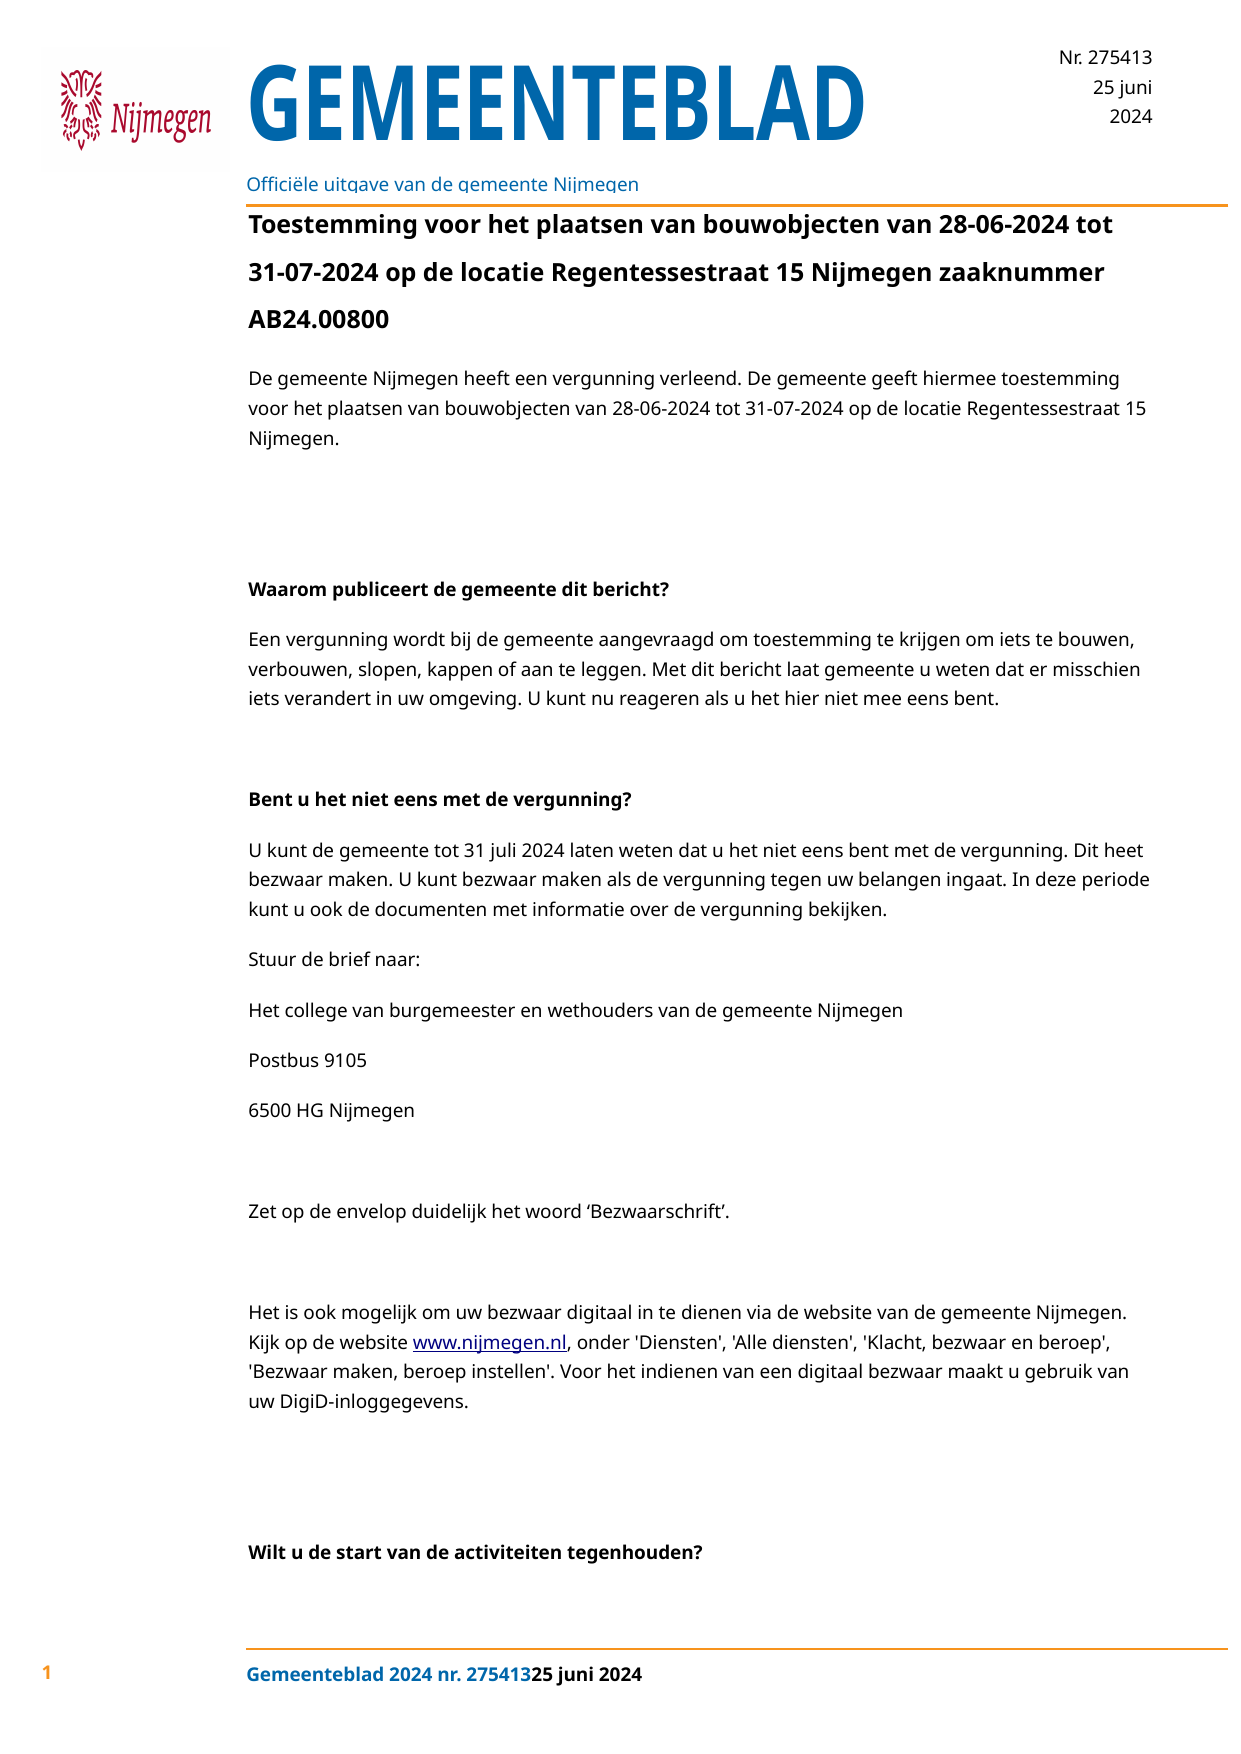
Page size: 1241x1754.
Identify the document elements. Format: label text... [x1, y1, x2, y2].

text Een vergunning wordt bij de gemeente aangevraagd om toestemming te krijgen om iets te bouwen, verbouwen, slopen, kappen of aan te leggen. Met dit bericht laat gemeente u weten dat er misschien iets verandert in uw omgeving. U kunt nu reageren als u het hier niet mee eens bent. [248, 626, 1152, 711]
text Bent u het niet eens met de vergunning? [248, 786, 1152, 812]
text U kunt de gemeente tot 31 juli 2024 laten weten dat u het niet eens bent met de vergunning. Dit heet bezwaar maken. U kunt bezwaar maken als de vergunning tegen uw belangen ingaat. In deze periode kunt u ook de documenten met informatie over de vergunning bekijken. [248, 837, 1152, 922]
text De gemeente Nijmegen heeft een vergunning verleend. De gemeente geeft hiermee toestemming voor het plaatsen van bouwobjecten van 28-06-2024 tot 31-07-2024 op de locatie Regentessestraat 15 Nijmegen. [248, 366, 1152, 450]
text Het is ook mogelijk om uw bezwaar digitaal in te dienen via de website van de gemeente Nijmegen. Kijk op de website www.nijmegen.nl, onder 'Diensten', 'Alle diensten', 'Klacht, bezwaar en beroep', 'Bezwaar maken, beroep instellen'. Voor het indienen van een digitaal bezwaar maakt u gebruik van uw DigiD-inloggegevens. [248, 1299, 1152, 1414]
text 6500 HG Nijmegen [248, 1098, 1152, 1123]
text Zet op de envelop duidelijk het woord ‘Bezwaarschrift’. [248, 1198, 1152, 1224]
text Waarom publiceert de gemeente dit bericht? [248, 576, 1152, 602]
picture [41, 47, 231, 172]
text Stuur de brief naar: [248, 946, 1152, 972]
text Het college van burgemeester en wethouders van de gemeente Nijmegen [248, 997, 1152, 1022]
text Wilt u de start van de activiteiten tegenhouden? [248, 1539, 1152, 1565]
text Postbus 9105 [248, 1047, 1152, 1073]
text Toestemming voor het plaatsen van bouwobjecten van 28-06-2024 tot 31-07-2024 op de locatie Regentessestraat 15 Nijmegen zaaknummer AB24.00800 [248, 207, 1152, 336]
